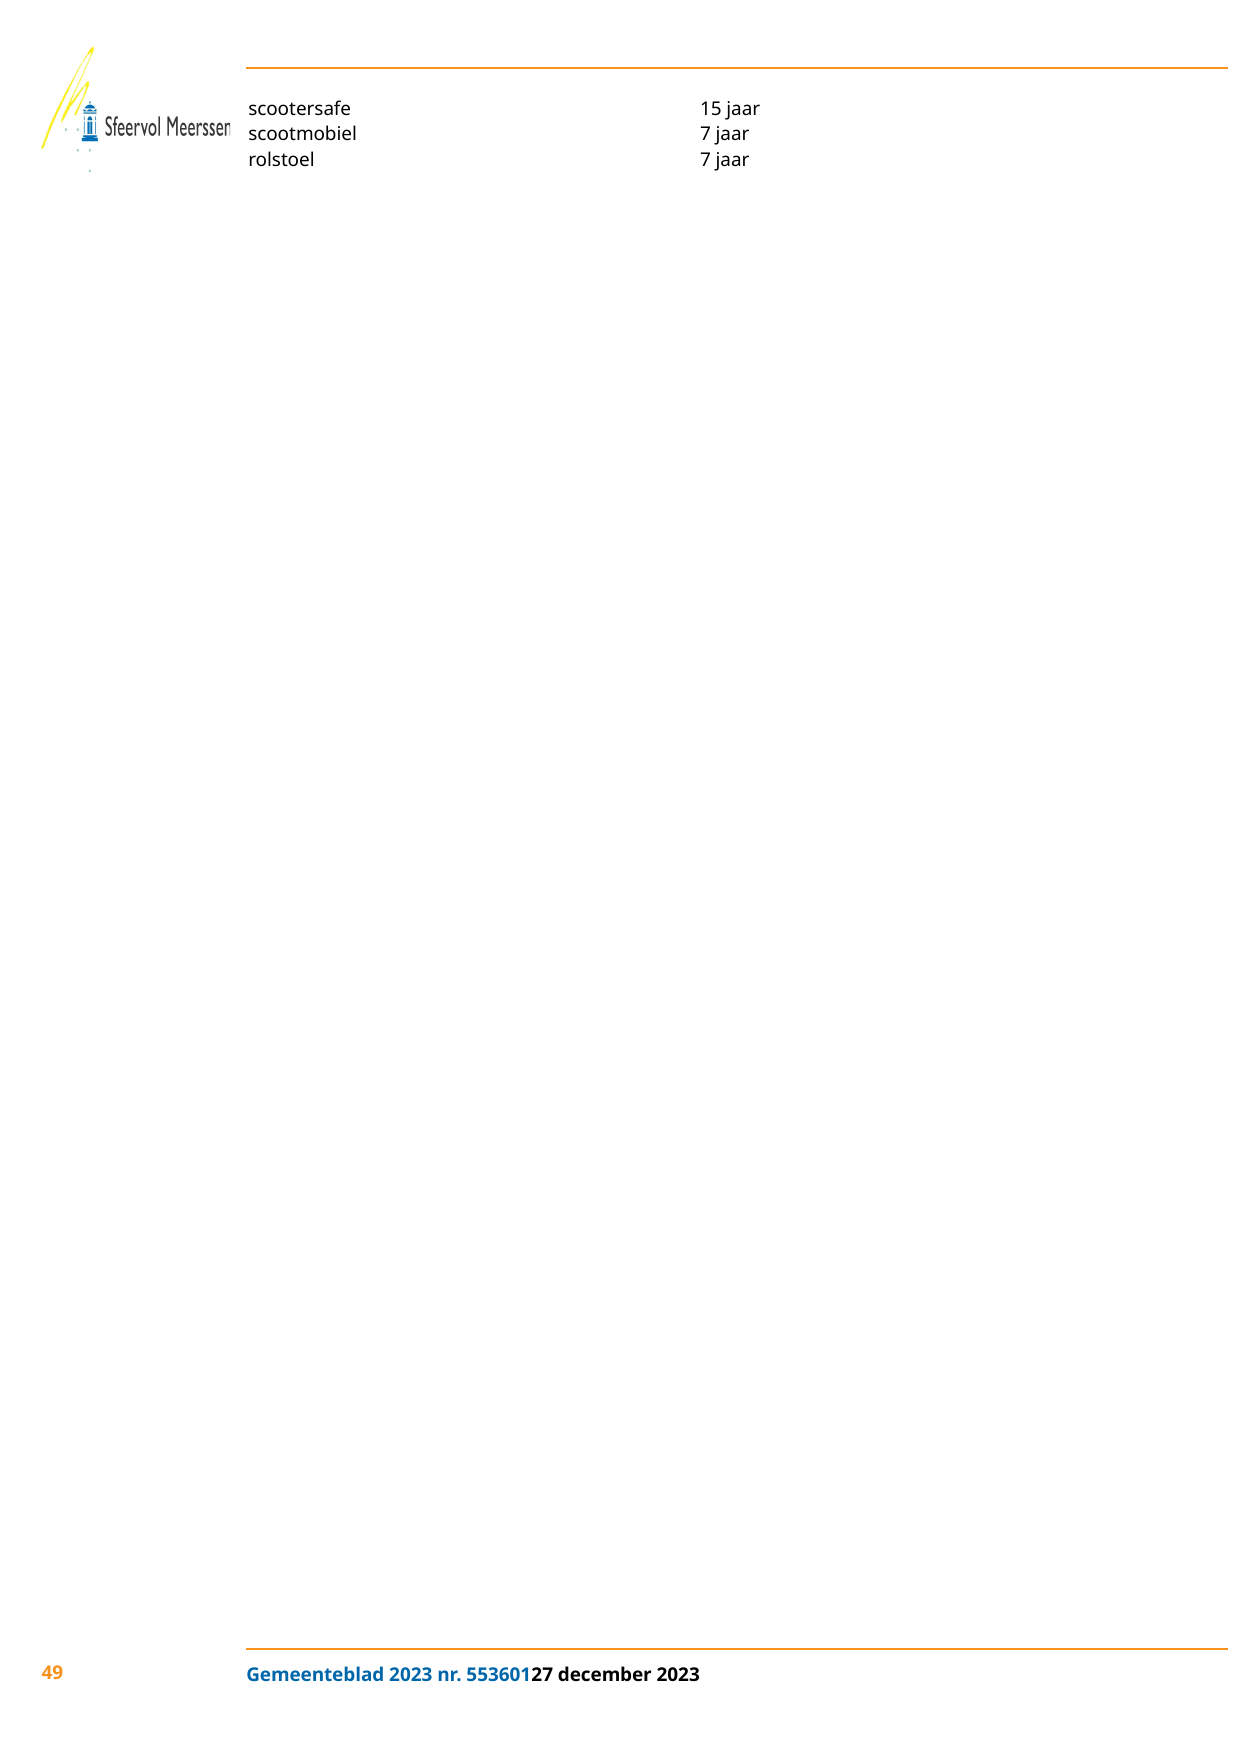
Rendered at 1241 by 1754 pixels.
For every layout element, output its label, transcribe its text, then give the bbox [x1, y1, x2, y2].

table_cell 7 jaar [700, 146, 1152, 172]
picture [41, 47, 231, 172]
table_cell scootersafe [248, 95, 700, 121]
table_cell scootmobiel [248, 121, 700, 146]
table_cell rolstoel [248, 146, 700, 172]
table_cell 15 jaar [700, 95, 1152, 121]
table_cell 7 jaar [700, 121, 1152, 146]
